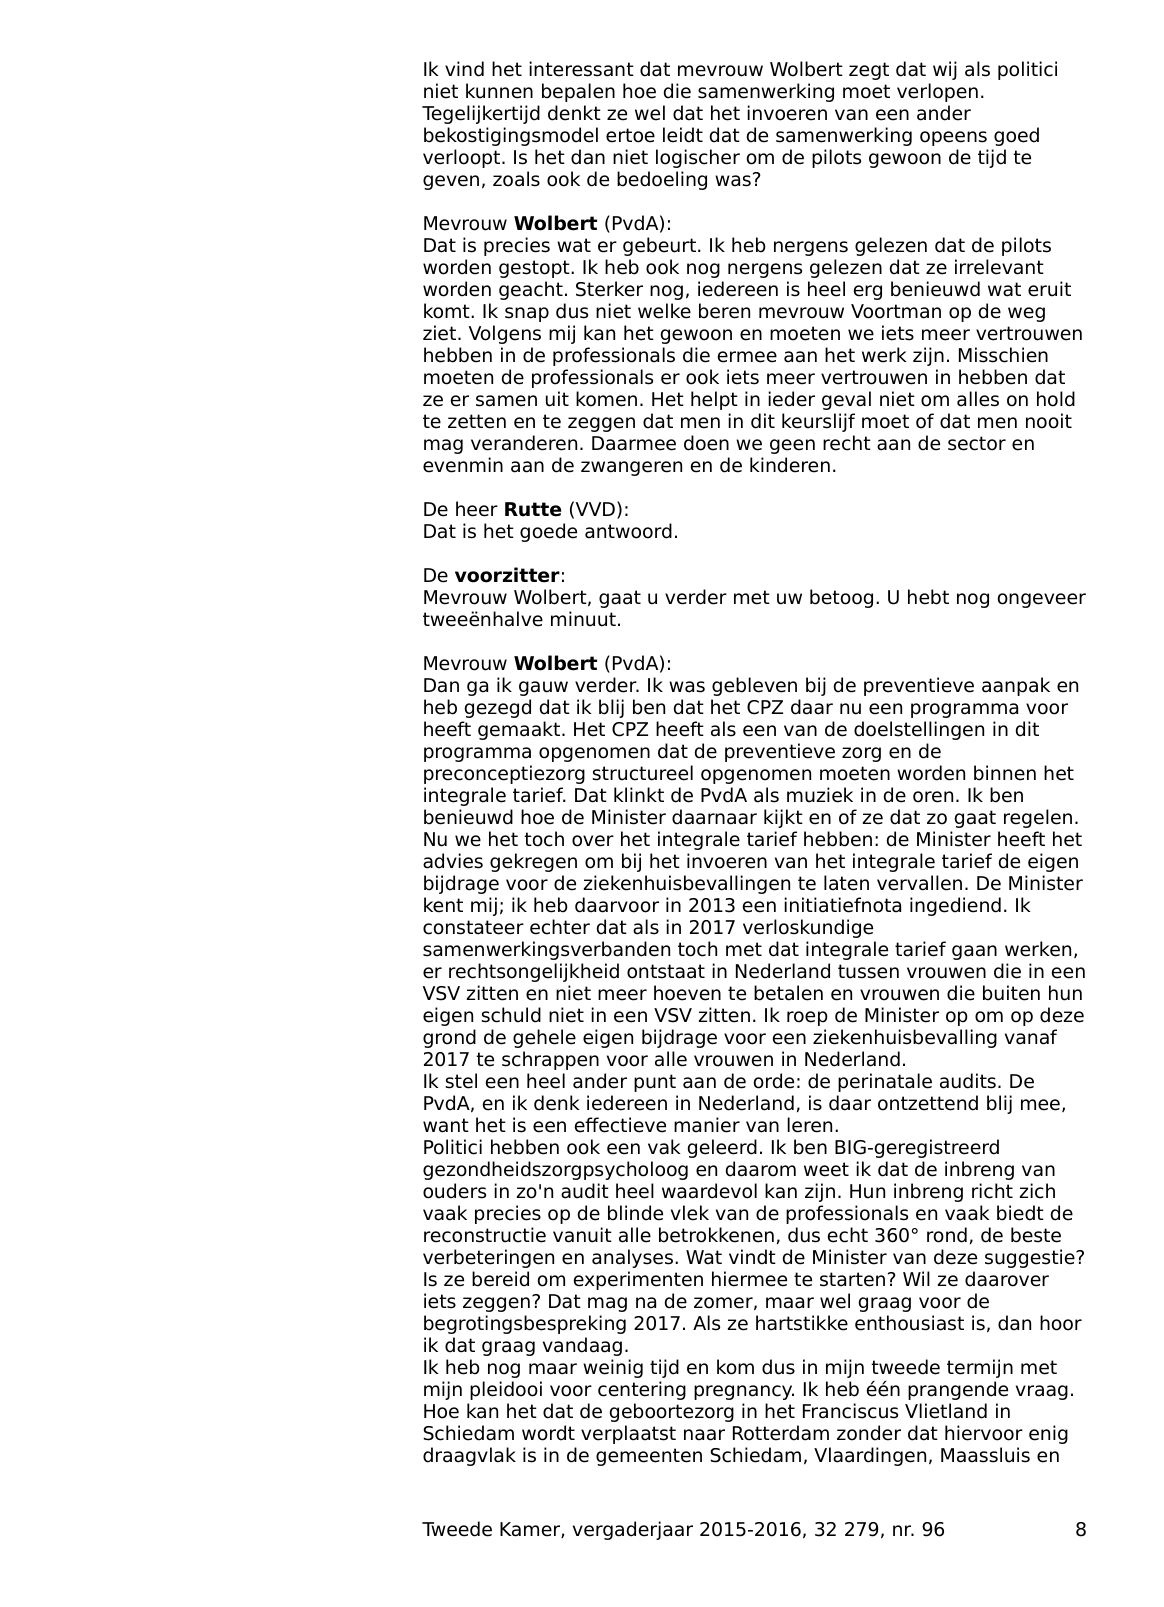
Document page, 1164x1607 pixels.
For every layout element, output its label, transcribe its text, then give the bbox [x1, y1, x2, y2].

text Ik vind het interessant dat mevrouw Wolbert zegt dat wij als politici niet kunnen bepalen hoe die samenwerking moet verlopen. Tegelijkertijd denkt ze wel dat het invoeren van een ander bekostigingsmodel ertoe leidt dat de samenwerking opeens goed verloopt. Is het dan niet logischer om de pilots gewoon de tijd te geven, zoals ook de bedoeling was? [422, 59, 1087, 191]
text Nu we het toch over het integrale tarief hebben: de Minister heeft het advies gekregen om bij het invoeren van het integrale tarief de eigen bijdrage voor de ziekenhuisbevallingen te laten vervallen. De Minister kent mij; ik heb daarvoor in 2013 een initiatiefnota ingediend. Ik constateer echter dat als in 2017 verloskundige samenwerkingsverbanden toch met dat integrale tarief gaan werken, er rechtsongelijkheid ontstaat in Nederland tussen vrouwen die in een VSV zitten en niet meer hoeven te betalen en vrouwen die buiten hun eigen schuld niet in een VSV zitten. Ik roep de Minister op om op deze grond de gehele eigen bijdrage voor een ziekenhuisbevalling vanaf 2017 te schrappen voor alle vrouwen in Nederland. [422, 829, 1087, 1071]
text Ik heb nog maar weinig tijd en kom dus in mijn tweede termijn met mijn pleidooi voor centering pregnancy. Ik heb één prangende vraag. Hoe kan het dat de geboortezorg in het Franciscus Vlietland in Schiedam wordt verplaatst naar Rotterdam zonder dat hiervoor enig draagvlak is in de gemeenten Schiedam, Vlaardingen, Maassluis en [422, 1357, 1087, 1467]
text De heer Rutte (VVD): [422, 499, 1087, 521]
text Mevrouw Wolbert (PvdA): [422, 213, 1087, 235]
text Dan ga ik gauw verder. Ik was gebleven bij de preventieve aanpak en heb gezegd dat ik blij ben dat het CPZ daar nu een programma voor heeft gemaakt. Het CPZ heeft als een van de doelstellingen in dit programma opgenomen dat de preventieve zorg en de preconceptiezorg structureel opgenomen moeten worden binnen het integrale tarief. Dat klinkt de PvdA als muziek in de oren. Ik ben benieuwd hoe de Minister daarnaar kijkt en of ze dat zo gaat regelen. [422, 675, 1087, 829]
text Mevrouw Wolbert (PvdA): [422, 653, 1087, 675]
text Ik stel een heel ander punt aan de orde: de perinatale audits. De PvdA, en ik denk iedereen in Nederland, is daar ontzettend blij mee, want het is een effectieve manier van leren. [422, 1071, 1087, 1137]
text Mevrouw Wolbert, gaat u verder met uw betoog. U hebt nog ongeveer tweeënhalve minuut. [422, 587, 1087, 631]
text Politici hebben ook een vak geleerd. Ik ben BIG-geregistreerd gezondheidszorgpsycholoog en daarom weet ik dat de inbreng van ouders in zo'n audit heel waardevol kan zijn. Hun inbreng richt zich vaak precies op de blinde vlek van de professionals en vaak biedt de reconstructie vanuit alle betrokkenen, dus echt 360° rond, de beste verbeteringen en analyses. Wat vindt de Minister van deze suggestie? Is ze bereid om experimenten hiermee te starten? Wil ze daarover iets zeggen? Dat mag na de zomer, maar wel graag voor de begrotingsbespreking 2017. Als ze hartstikke enthousiast is, dan hoor ik dat graag vandaag. [422, 1137, 1087, 1357]
text Dat is het goede antwoord. [422, 521, 1087, 543]
text De voorzitter: [422, 565, 1087, 587]
text Dat is precies wat er gebeurt. Ik heb nergens gelezen dat de pilots worden gestopt. Ik heb ook nog nergens gelezen dat ze irrelevant worden geacht. Sterker nog, iedereen is heel erg benieuwd wat eruit komt. Ik snap dus niet welke beren mevrouw Voortman op de weg ziet. Volgens mij kan het gewoon en moeten we iets meer vertrouwen hebben in de professionals die ermee aan het werk zijn. Misschien moeten de professionals er ook iets meer vertrouwen in hebben dat ze er samen uit komen. Het helpt in ieder geval niet om alles on hold te zetten en te zeggen dat men in dit keurslijf moet of dat men nooit mag veranderen. Daarmee doen we geen recht aan de sector en evenmin aan de zwangeren en de kinderen. [422, 235, 1087, 477]
